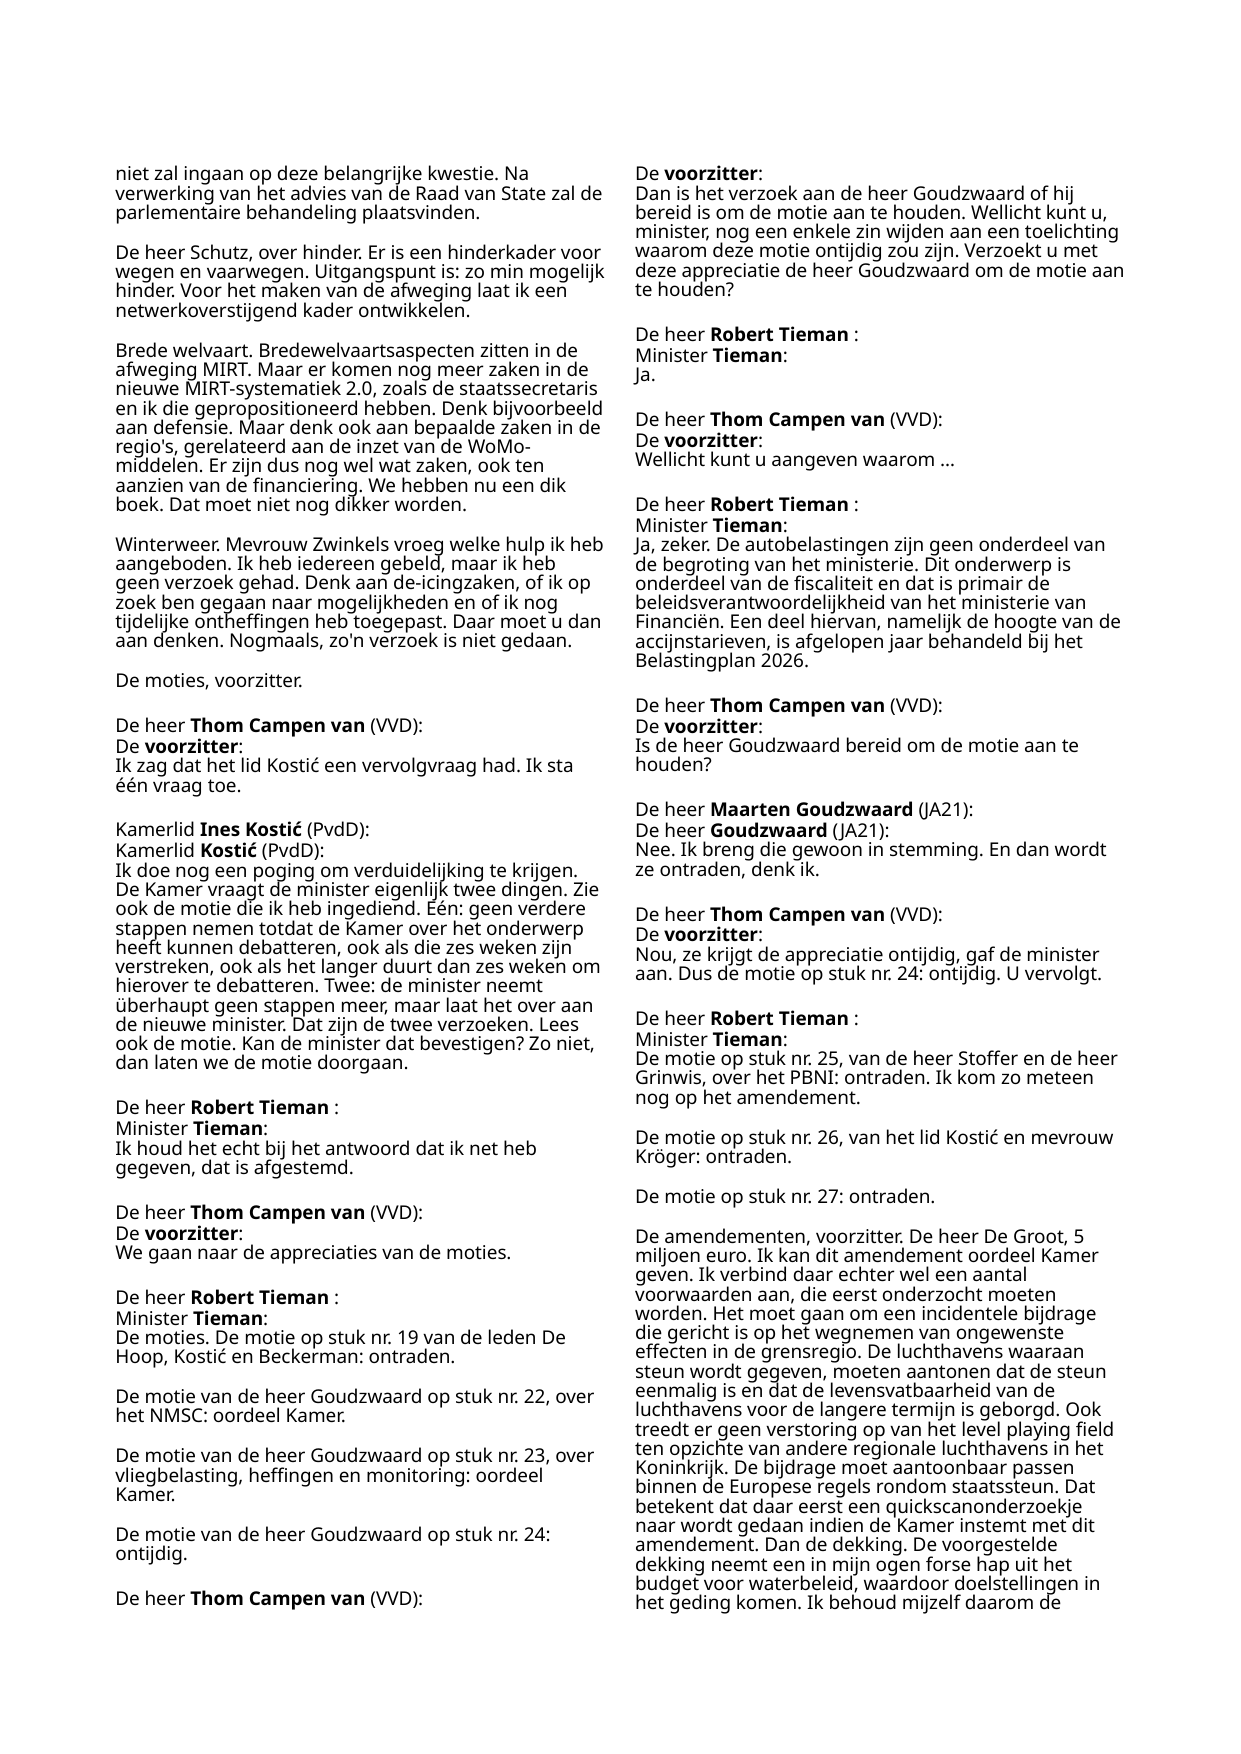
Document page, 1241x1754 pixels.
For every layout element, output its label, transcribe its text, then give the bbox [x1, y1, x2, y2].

text Ja, zeker. De autobelastingen zijn geen onderdeel van de begroting van het ministerie. Dit onderwerp is onderdeel van de fiscaliteit en dat is primair de beleidsverantwoordelijkheid van het ministerie van Financiën. Een deel hiervan, namelijk de hoogte van de accijnstarieven, is afgelopen jaar behandeld bij het Belastingplan 2026. [635, 536, 1125, 671]
text Minister Tieman: [635, 517, 1125, 536]
text niet zal ingaan op deze belangrijke kwestie. Na verwerking van het advies van de Raad van State zal de parlementaire behandeling plaatsvinden. [115, 165, 605, 223]
text Kamerlid Ines Kostić (PvdD): [115, 817, 605, 842]
text De heer Maarten Goudzwaard (JA21): [635, 796, 1125, 822]
text Ja. [635, 366, 1125, 385]
text De voorzitter: [635, 432, 1125, 451]
text De heer Thom Campen van (VVD): [115, 1585, 605, 1611]
text Dan is het verzoek aan de heer Goudzwaard of hij bereid is om de motie aan te houden. Wellicht kunt u, minister, nog een enkele zin wijden aan een toelichting waarom deze motie ontijdig zou zijn. Verzoekt u met deze appreciatie de heer Goudzwaard om de motie aan te houden? [635, 184, 1125, 300]
text De voorzitter: [635, 718, 1125, 737]
text De motie van de heer Goudzwaard op stuk nr. 22, over het NMSC: oordeel Kamer. [115, 1388, 605, 1427]
text De heer Robert Tieman : [635, 491, 1125, 517]
text De heer Robert Tieman : [635, 321, 1125, 347]
text Ik houd het echt bij het antwoord dat ik net heb gegeven, dat is afgestemd. [115, 1139, 605, 1178]
text De heer Robert Tieman : [115, 1094, 605, 1120]
text De voorzitter: [115, 738, 605, 757]
text Minister Tieman: [115, 1310, 605, 1329]
text Minister Tieman: [115, 1120, 605, 1139]
text Nee. Ik breng die gewoon in stemming. En dan wordt ze ontraden, denk ik. [635, 841, 1125, 880]
text De motie van de heer Goudzwaard op stuk nr. 24: ontijdig. [115, 1526, 605, 1564]
text Brede welvaart. Bredewelvaartsaspecten zitten in de afweging MIRT. Maar er komen nog meer zaken in de nieuwe MIRT-systematiek 2.0, zoals de staatssecretaris en ik die gepropositioneerd hebben. Denk bijvoorbeeld aan defensie. Maar denk ook aan bepaalde zaken in de regio's, gerelateerd aan de inzet van de WoMo-middelen. Er zijn dus nog wel wat zaken, ook ten aanzien van de financiering. We hebben nu een dik boek. Dat moet niet nog dikker worden. [115, 342, 605, 515]
text De moties, voorzitter. [115, 672, 605, 691]
text Minister Tieman: [635, 1031, 1125, 1050]
text De motie van de heer Goudzwaard op stuk nr. 23, over vliegbelasting, heffingen en monitoring: oordeel Kamer. [115, 1447, 605, 1505]
text De heer Thom Campen van (VVD): [635, 406, 1125, 432]
text De heer Schutz, over hinder. Er is een hinderkader voor wegen en vaarwegen. Uitgangspunt is: zo min mogelijk hinder. Voor het maken van de afweging laat ik een netwerkoverstijgend kader ontwikkelen. [115, 244, 605, 321]
text De heer Thom Campen van (VVD): [115, 712, 605, 738]
text Ik zag dat het lid Kostić een vervolgvraag had. Ik sta één vraag toe. [115, 757, 605, 796]
text Minister Tieman: [635, 347, 1125, 366]
text Nou, ze krijgt de appreciatie ontijdig, gaf de minister aan. Dus de motie op stuk nr. 24: ontijdig. U vervolgt. [635, 946, 1125, 984]
text De voorzitter: [635, 926, 1125, 946]
text We gaan naar de appreciaties van de moties. [115, 1244, 605, 1263]
text De heer Goudzwaard (JA21): [635, 822, 1125, 841]
text De moties. De motie op stuk nr. 19 van de leden De Hoop, Kostić en Beckerman: ontraden. [115, 1329, 605, 1367]
text De heer Robert Tieman : [635, 1005, 1125, 1031]
text Wellicht kunt u aangeven waarom … [635, 451, 1125, 470]
text Ik doe nog een poging om verduidelijking te krijgen. De Kamer vraagt de minister eigenlijk twee dingen. Zie ook de motie die ik heb ingediend. Eén: geen verdere stappen nemen totdat de Kamer over het onderwerp heeft kunnen debatteren, ook als die zes weken zijn verstreken, ook als het langer duurt dan zes weken om hierover te debatteren. Twee: de minister neemt überhaupt geen stappen meer, maar laat het over aan de nieuwe minister. Dat zijn de twee verzoeken. Lees ook de motie. Kan de minister dat bevestigen? Zo niet, dan laten we de motie doorgaan. [115, 862, 605, 1074]
text De voorzitter: [115, 1224, 605, 1244]
text De heer Robert Tieman : [115, 1284, 605, 1310]
text Winterweer. Mevrouw Zwinkels vroeg welke hulp ik heb aangeboden. Ik heb iedereen gebeld, maar ik heb geen verzoek gehad. Denk aan de-icingzaken, of ik op zoek ben gegaan naar mogelijkheden en of ik nog tijdelijke ontheffingen heb toegepast. Daar moet u dan aan denken. Nogmaals, zo'n verzoek is niet gedaan. [115, 536, 605, 651]
text De heer Thom Campen van (VVD): [635, 901, 1125, 926]
text De motie op stuk nr. 26, van het lid Kostić en mevrouw Kröger: ontraden. [635, 1129, 1125, 1167]
text De heer Thom Campen van (VVD): [635, 692, 1125, 718]
text Kamerlid Kostić (PvdD): [115, 842, 605, 862]
text De motie op stuk nr. 25, van de heer Stoffer en de heer Grinwis, over het PBNI: ontraden. Ik kom zo meteen nog op het amendement. [635, 1050, 1125, 1108]
text De amendementen, voorzitter. De heer De Groot, 5 miljoen euro. Ik kan dit amendement oordeel Kamer geven. Ik verbind daar echter wel een aantal voorwaarden aan, die eerst onderzocht moeten worden. Het moet gaan om een incidentele bijdrage die gericht is op het wegnemen van ongewenste effecten in de grensregio. De luchthavens waaraan steun wordt gegeven, moeten aantonen dat de steun eenmalig is en dat de levensvatbaarheid van de luchthavens voor de langere termijn is geborgd. Ook treedt er geen verstoring op van het level playing field ten opzichte van andere regionale luchthavens in het Koninkrijk. De bijdrage moet aantoonbaar passen binnen de Europese regels rondom staatssteun. Dat betekent dat daar eerst een quickscanonderzoekje naar wordt gedaan indien de Kamer instemt met dit amendement. Dan de dekking. De voorgestelde dekking neemt een in mijn ogen forse hap uit het budget voor waterbeleid, waardoor doelstellingen in het geding komen. Ik behoud mijzelf daarom de [635, 1228, 1125, 1613]
text De voorzitter: [635, 165, 1125, 184]
text Is de heer Goudzwaard bereid om de motie aan te houden? [635, 737, 1125, 776]
text De heer Thom Campen van (VVD): [115, 1199, 605, 1224]
text De motie op stuk nr. 27: ontraden. [635, 1188, 1125, 1207]
